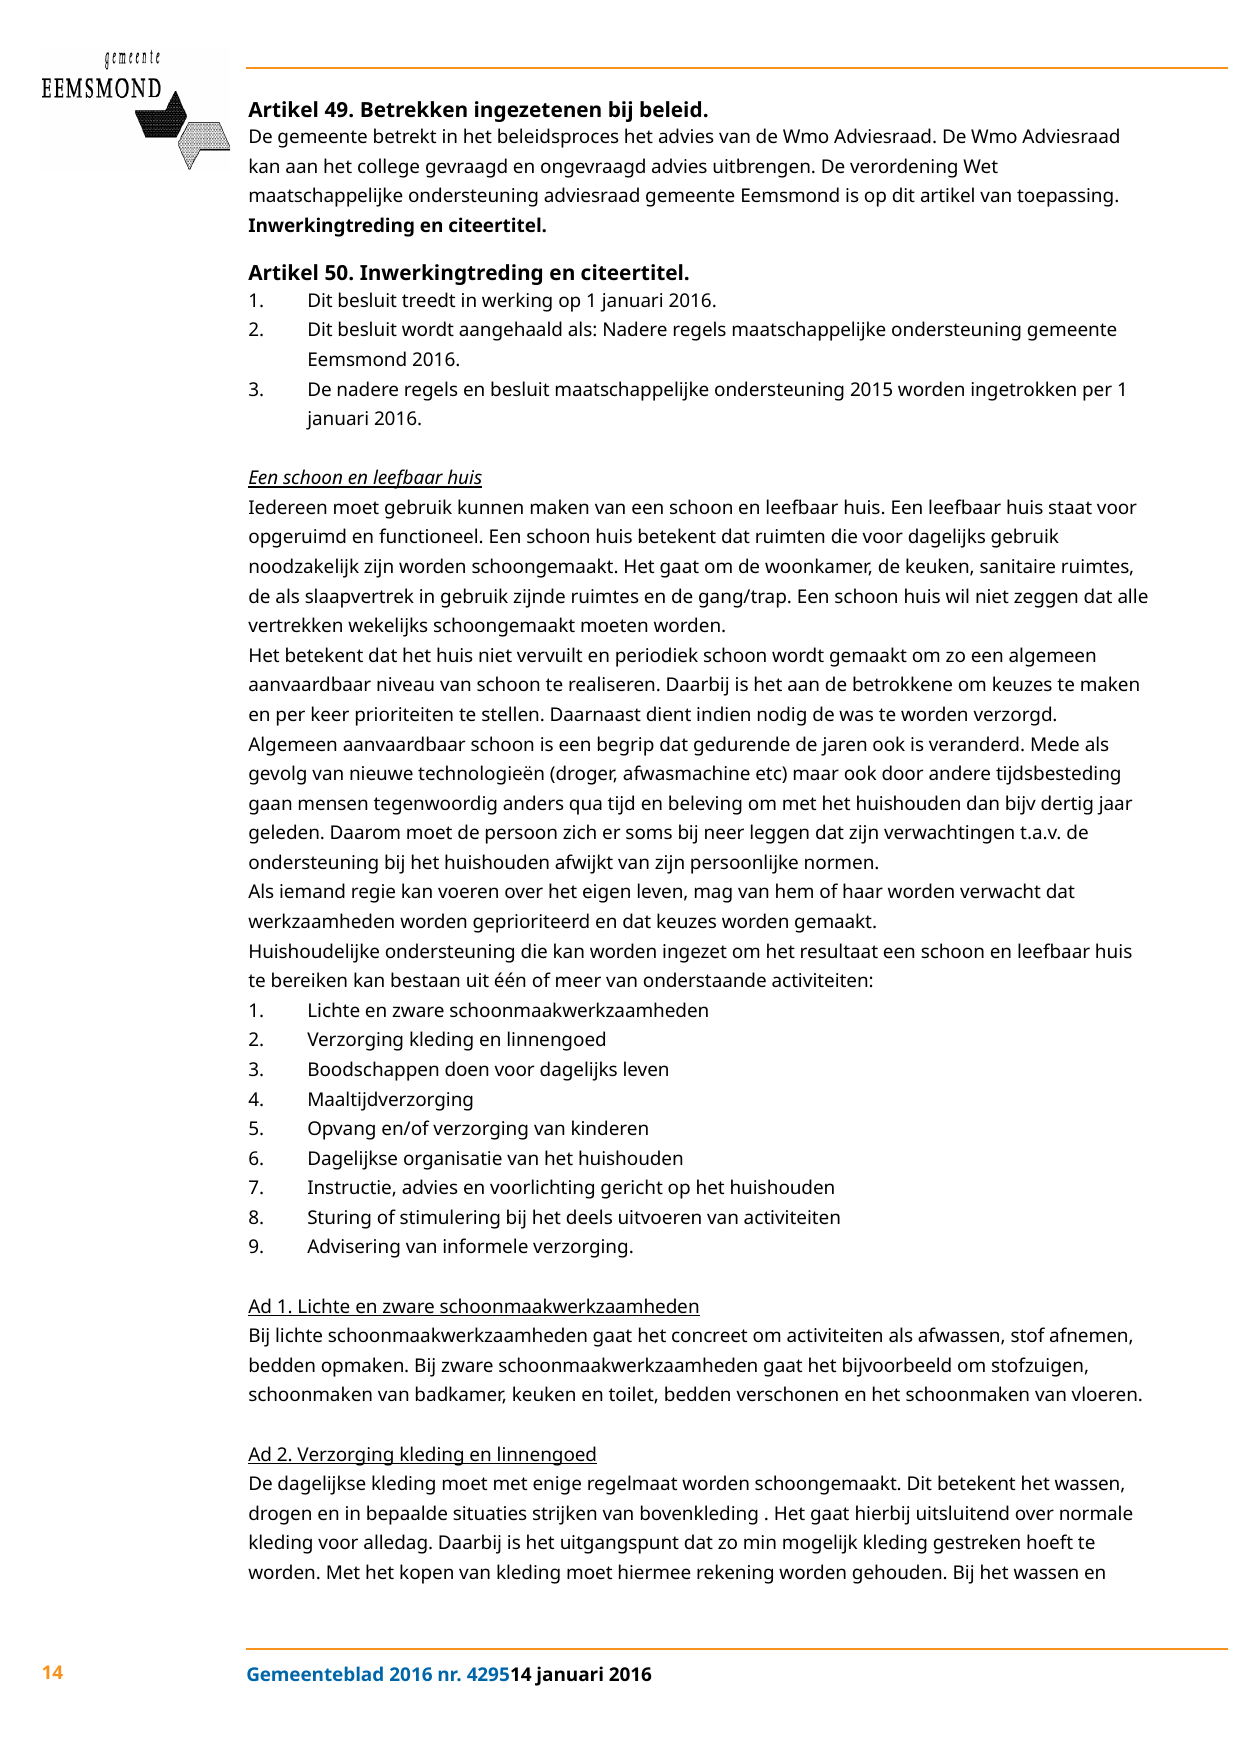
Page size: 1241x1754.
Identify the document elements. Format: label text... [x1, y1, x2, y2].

text Iedereen moet gebruik kunnen maken van een schoon en leefbaar huis. Een leefbaar huis staat voor opgeruimd en functioneel. Een schoon huis betekent dat ruimten die voor dagelijks gebruik noodzakelijk zijn worden schoongemaakt. Het gaat om de woonkamer, de keuken, sanitaire ruimtes, de als slaapvertrek in gebruik zijnde ruimtes en de gang/trap. Een schoon huis wil niet zeggen dat alle vertrekken wekelijks schoongemaakt moeten worden. [248, 494, 1152, 638]
list Verzorging kleding en linnengoed [248, 1027, 1152, 1052]
list Dit besluit treedt in werking op 1 januari 2016. [248, 287, 1152, 313]
text Artikel 50. Inwerkingtreding en citeertitel. [248, 258, 1152, 287]
text Als iemand regie kan voeren over het eigen leven, mag van hem of haar worden verwacht dat werkzaamheden worden geprioriteerd en dat keuzes worden gemaakt. [248, 879, 1152, 934]
text Ad 1. Lichte en zware schoonmaakwerkzaamheden [248, 1293, 1152, 1318]
text Bij lichte schoonmaakwerkzaamheden gaat het concreet om activiteiten als afwassen, stof afnemen, bedden opmaken. Bij zware schoonmaakwerkzaamheden gaat het bijvoorbeeld om stofzuigen, schoonmaken van badkamer, keuken en toilet, bedden verschonen en het schoonmaken van vloeren. [248, 1322, 1152, 1407]
list Advisering van informele verzorging. [248, 1234, 1152, 1259]
picture [41, 47, 231, 172]
text De dagelijkse kleding moet met enige regelmaat worden schoongemaakt. Dit betekent het wassen, drogen en in bepaalde situaties strijken van bovenkleding . Het gaat hierbij uitsluitend over normale kleding voor alledag. Daarbij is het uitgangspunt dat zo min mogelijk kleding gestreken hoeft te worden. Met het kopen van kleding moet hiermee rekening worden gehouden. Bij het wassen en [248, 1470, 1152, 1585]
list Opvang en/of verzorging van kinderen [248, 1115, 1152, 1141]
list Lichte en zware schoonmaakwerkzaamheden [248, 997, 1152, 1023]
list Boodschappen doen voor dagelijks leven [248, 1056, 1152, 1082]
list Dit besluit wordt aangehaald als: Nadere regels maatschappelijke ondersteuning gemeente Eemsmond 2016. [248, 317, 1152, 372]
text Artikel 49. Betrekken ingezetenen bij beleid. [248, 95, 1152, 123]
list Maaltijdverzorging [248, 1086, 1152, 1111]
text Een schoon en leefbaar huis [248, 464, 1152, 490]
list Dagelijkse organisatie van het huishouden [248, 1145, 1152, 1171]
text De gemeente betrekt in het beleidsproces het advies van de Wmo Adviesraad. De Wmo Adviesraad kan aan het college gevraagd en ongevraagd advies uitbrengen. De verordening Wet maatschappelijke ondersteuning adviesraad gemeente Eemsmond is op dit artikel van toepassing. [248, 123, 1152, 208]
list De nadere regels en besluit maatschappelijke ondersteuning 2015 worden ingetrokken per 1 januari 2016. [248, 376, 1152, 431]
text Algemeen aanvaardbaar schoon is een begrip dat gedurende de jaren ook is veranderd. Mede als gevolg van nieuwe technologieën (droger, afwasmachine etc) maar ook door andere tijdsbesteding gaan mensen tegenwoordig anders qua tijd en beleving om met het huishouden dan bijv dertig jaar geleden. Daarom moet de persoon zich er soms bij neer leggen dat zijn verwachtingen t.a.v. de ondersteuning bij het huishouden afwijkt van zijn persoonlijke normen. [248, 731, 1152, 875]
text Huishoudelijke ondersteuning die kan worden ingezet om het resultaat een schoon en leefbaar huis te bereiken kan bestaan uit één of meer van onderstaande activiteiten: [248, 938, 1152, 993]
text Ad 2. Verzorging kleding en linnengoed [248, 1441, 1152, 1466]
list Sturing of stimulering bij het deels uitvoeren van activiteiten [248, 1204, 1152, 1230]
list Instructie, advies en voorlichting gericht op het huishouden [248, 1174, 1152, 1200]
text Inwerkingtreding en citeertitel. [248, 212, 1152, 238]
text Het betekent dat het huis niet vervuilt en periodiek schoon wordt gemaakt om zo een algemeen aanvaardbaar niveau van schoon te realiseren. Daarbij is het aan de betrokkene om keuzes te maken en per keer prioriteiten te stellen. Daarnaast dient indien nodig de was te worden verzorgd. [248, 642, 1152, 727]
